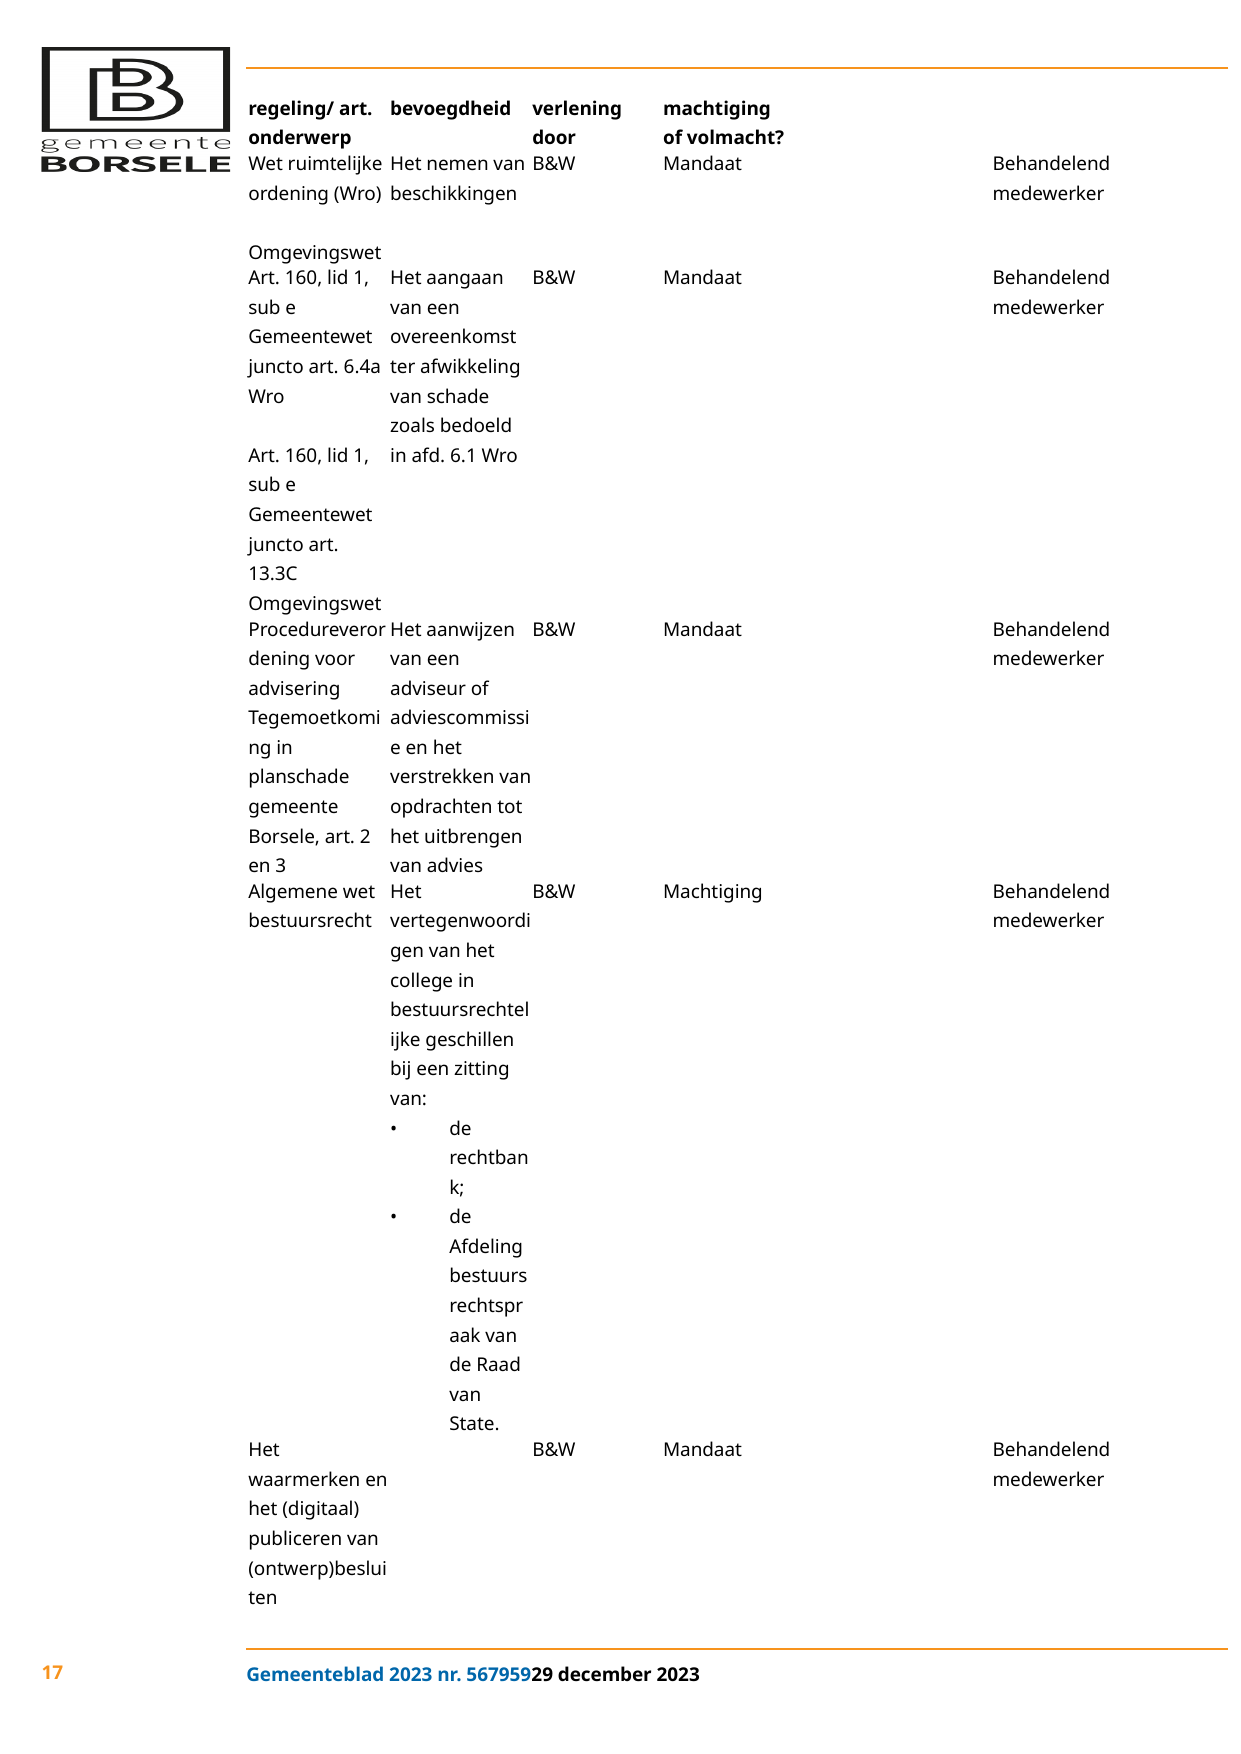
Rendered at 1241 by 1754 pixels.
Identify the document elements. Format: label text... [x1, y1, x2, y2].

table_cell [794, 1436, 992, 1610]
table_cell Het waarmerken en het (digitaal) publiceren van (ontwerp)besluiten [248, 1436, 390, 1610]
table_cell Art. 160, lid 1, sub e Gemeentewet juncto art. 6.4a Wro Art. 160, lid 1, sub e Gemeentewet juncto art. 13.3C Omgevingswet [248, 265, 390, 616]
table_cell Het aangaan van een overeenkomst ter afwikkeling van schade zoals bedoeld in afd. 6.1 Wro [390, 265, 532, 616]
table_cell B&W [532, 878, 663, 1436]
table_cell Machtiging [663, 878, 793, 1436]
table_cell Wet ruimtelijke ordening (Wro) Omgevingswet [248, 150, 390, 264]
table_cell Het aanwijzen van een adviseur of adviescommissie en het verstrekken van opdrachten tot het uitbrengen van advies [390, 616, 532, 878]
table_cell [794, 150, 992, 264]
picture [41, 47, 231, 172]
table_cell Behandelend medewerker [993, 616, 1152, 878]
table_cell Behandelend medewerker [993, 878, 1152, 1436]
table_cell [390, 1436, 532, 1610]
table_cell Het nemen van beschikkingen [390, 150, 532, 264]
table_cell Behandelend medewerker [993, 265, 1152, 616]
table_cell Algemene wet bestuursrecht [248, 878, 390, 1436]
table_cell regeling/ art. onderwerp [248, 95, 390, 150]
table_cell Behandelend medewerker [993, 1436, 1152, 1610]
table_cell [993, 95, 1152, 150]
table_cell Mandaat [663, 150, 793, 264]
table_cell [794, 616, 992, 878]
table_cell Het vertegenwoordigen van het college in bestuursrechtelijke geschillen bij een zitting van: de rechtbank; de Afdeling bestuursrechtspraak van de Raad van State. [390, 878, 532, 1436]
table_cell Procedureverordening voor advisering Tegemoetkoming in planschade gemeente Borsele, art. 2 en 3 [248, 616, 390, 878]
table_cell verlening door [532, 95, 663, 150]
table_cell [794, 878, 992, 1436]
table_cell Behandelend medewerker [993, 150, 1152, 264]
table_cell B&W [532, 616, 663, 878]
table_cell B&W [532, 150, 663, 264]
table_cell B&W [532, 265, 663, 616]
table_cell machtiging of volmacht? [663, 95, 793, 150]
table_cell bevoegdheid [390, 95, 532, 150]
table_cell B&W [532, 1436, 663, 1610]
table_cell [794, 95, 992, 150]
table_cell Mandaat [663, 1436, 793, 1610]
table_cell Mandaat [663, 616, 793, 878]
table_cell [794, 265, 992, 616]
table_cell Mandaat [663, 265, 793, 616]
